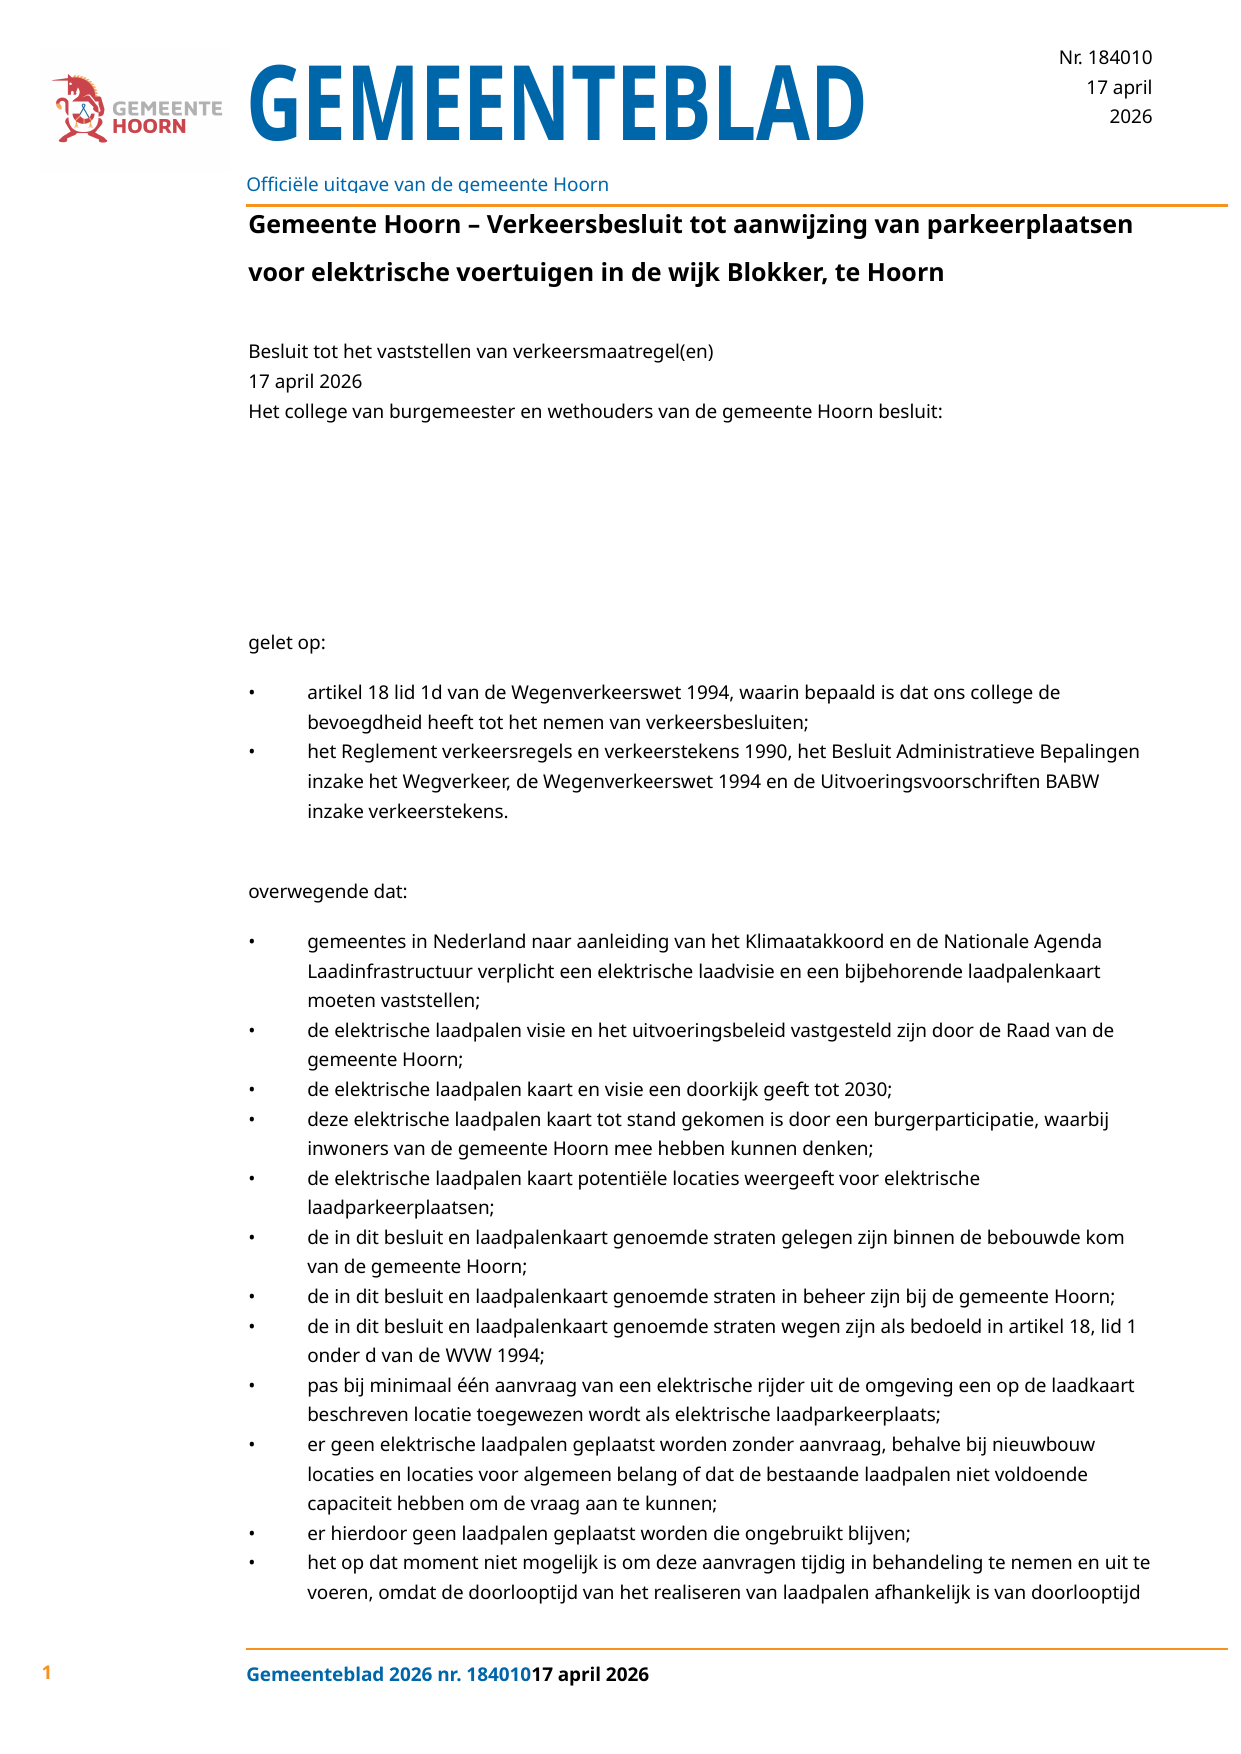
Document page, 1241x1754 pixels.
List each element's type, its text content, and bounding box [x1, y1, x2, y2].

text 17 april 2026 [248, 368, 1152, 394]
list pas bij minimaal één aanvraag van een elektrische rijder uit de omgeving een op de laadkaart beschreven locatie toegewezen wordt als elektrische laadparkeerplaats; [248, 1372, 1152, 1427]
text overwegende dat: [248, 878, 1152, 903]
list de elektrische laadpalen kaart en visie een doorkijk geeft tot 2030; [248, 1076, 1152, 1102]
list de in dit besluit en laadpalenkaart genoemde straten in beheer zijn bij de gemeente Hoorn; [248, 1283, 1152, 1309]
list deze elektrische laadpalen kaart tot stand gekomen is door een burgerparticipatie, waarbij inwoners van de gemeente Hoorn mee hebben kunnen denken; [248, 1106, 1152, 1161]
list de elektrische laadpalen kaart potentiële locaties weergeeft voor elektrische laadparkeerplaatsen; [248, 1165, 1152, 1220]
list gemeentes in Nederland naar aanleiding van het Klimaatakkoord en de Nationale Agenda Laadinfrastructuur verplicht een elektrische laadvisie en een bijbehorende laadpalenkaart moeten vaststellen; [248, 928, 1152, 1013]
picture [41, 47, 231, 172]
list de in dit besluit en laadpalenkaart genoemde straten gelegen zijn binnen de bebouwde kom van de gemeente Hoorn; [248, 1224, 1152, 1279]
list artikel 18 lid 1d van de Wegenverkeerswet 1994, waarin bepaald is dat ons college de bevoegdheid heeft tot het nemen van verkeersbesluiten; [248, 679, 1152, 735]
list er hierdoor geen laadpalen geplaatst worden die ongebruikt blijven; [248, 1520, 1152, 1546]
list de in dit besluit en laadpalenkaart genoemde straten wegen zijn als bedoeld in artikel 18, lid 1 onder d van de WVW 1994; [248, 1313, 1152, 1368]
list het op dat moment niet mogelijk is om deze aanvragen tijdig in behandeling te nemen en uit te voeren, omdat de doorlooptijd van het realiseren van laadpalen afhankelijk is van doorlooptijd [248, 1549, 1152, 1605]
list er geen elektrische laadpalen geplaatst worden zonder aanvraag, behalve bij nieuwbouw locaties en locaties voor algemeen belang of dat de bestaande laadpalen niet voldoende capaciteit hebben om de vraag aan te kunnen; [248, 1431, 1152, 1516]
text Gemeente Hoorn – Verkeersbesluit tot aanwijzing van parkeerplaatsen voor elektrische voertuigen in de wijk Blokker, te Hoorn [248, 207, 1152, 288]
text Het college van burgemeester en wethouders van de gemeente Hoorn besluit: [248, 398, 1152, 423]
list de elektrische laadpalen visie en het uitvoeringsbeleid vastgesteld zijn door de Raad van de gemeente Hoorn; [248, 1017, 1152, 1072]
text Besluit tot het vaststellen van verkeersmaatregel(en) [248, 339, 1152, 364]
list het Reglement verkeersregels en verkeerstekens 1990, het Besluit Administratieve Bepalingen inzake het Wegverkeer, de Wegenverkeerswet 1994 en de Uitvoeringsvoorschriften BABW inzake verkeerstekens. [248, 739, 1152, 823]
text gelet op: [248, 629, 1152, 655]
